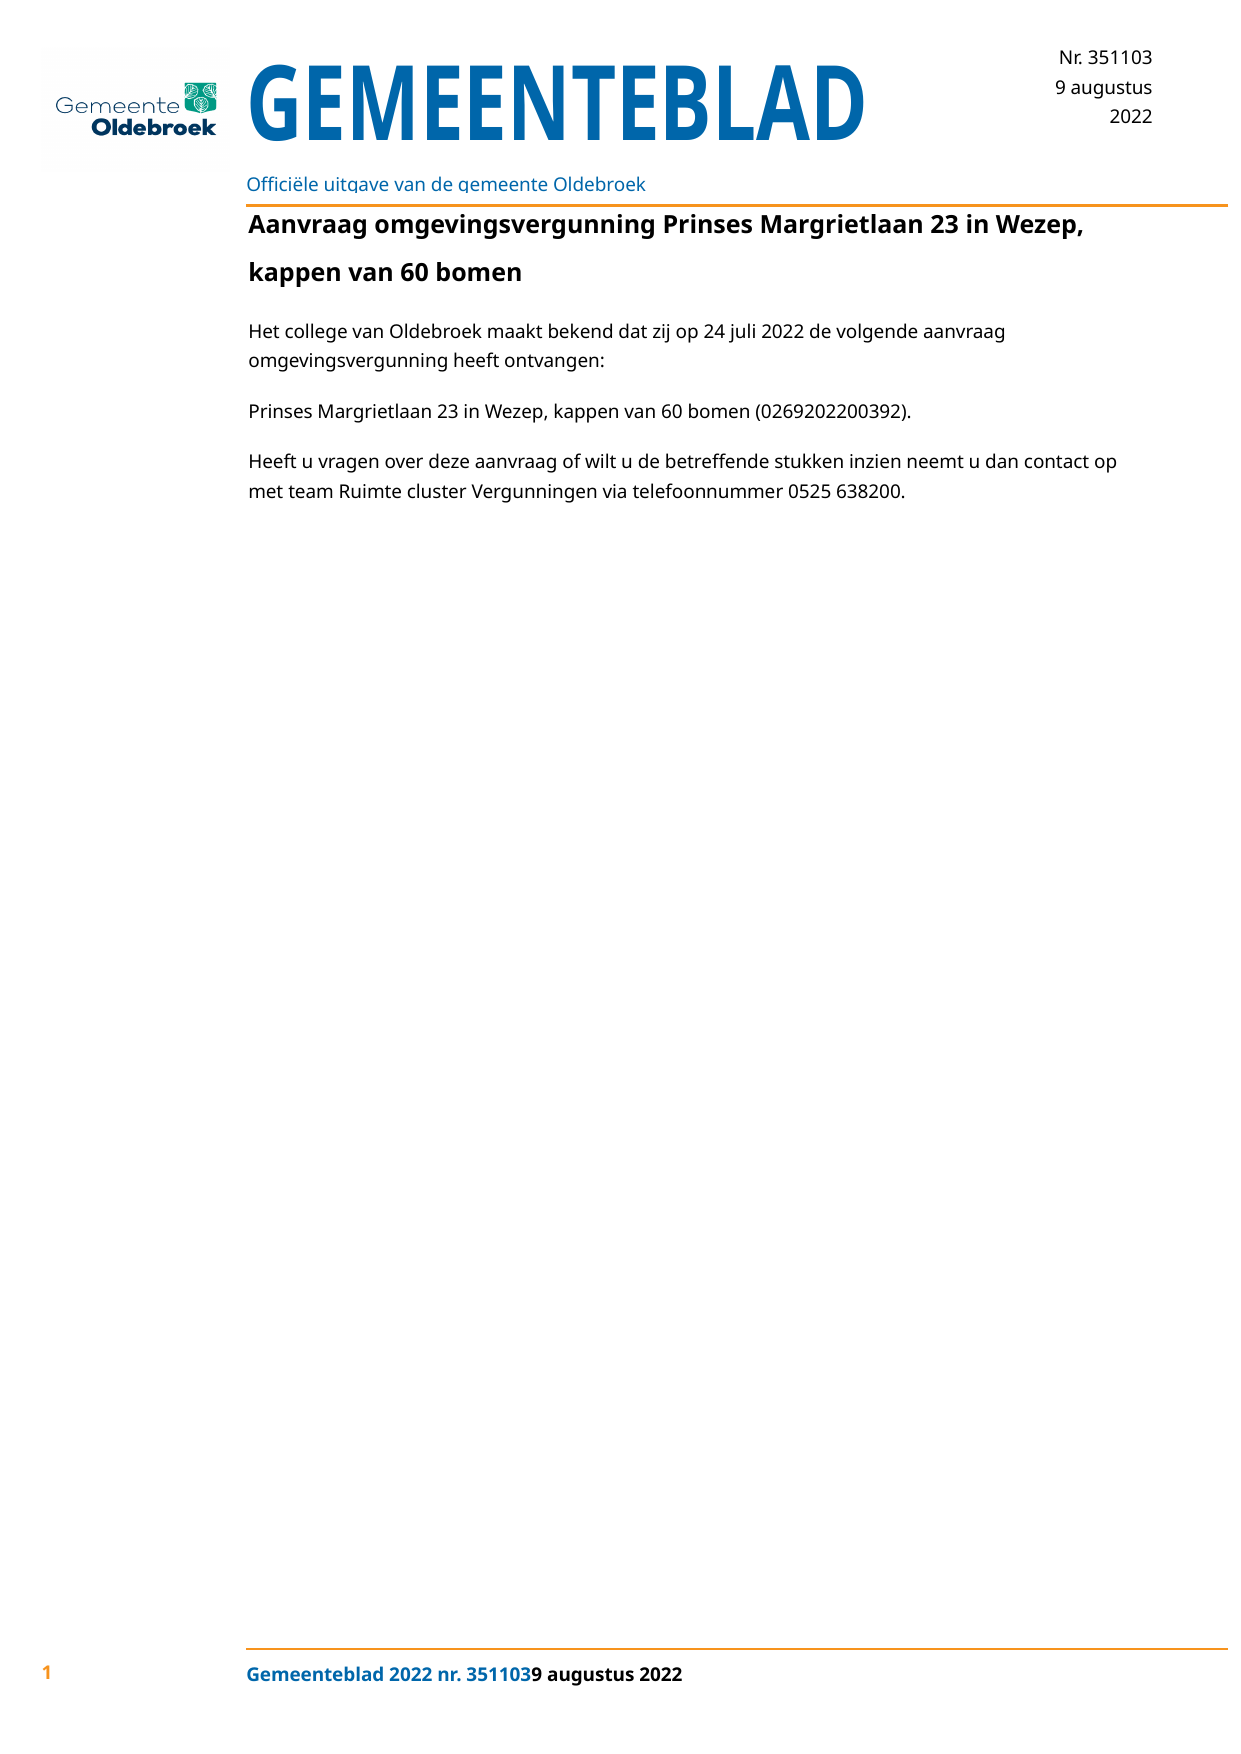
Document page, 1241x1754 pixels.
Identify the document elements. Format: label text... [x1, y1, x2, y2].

text Aanvraag omgevingsvergunning Prinses Margrietlaan 23 in Wezep, kappen van 60 bomen [248, 207, 1152, 288]
picture [41, 47, 231, 172]
text Heeft u vragen over deze aanvraag of wilt u de betreffende stukken inzien neemt u dan contact op met team Ruimte cluster Vergunningen via telefoonnummer 0525 638200. [248, 448, 1152, 504]
text Prinses Margrietlaan 23 in Wezep, kappen van 60 bomen (0269202200392). [248, 398, 1152, 424]
text Het college van Oldebroek maakt bekend dat zij op 24 juli 2022 de volgende aanvraag omgevingsvergunning heeft ontvangen: [248, 318, 1152, 373]
